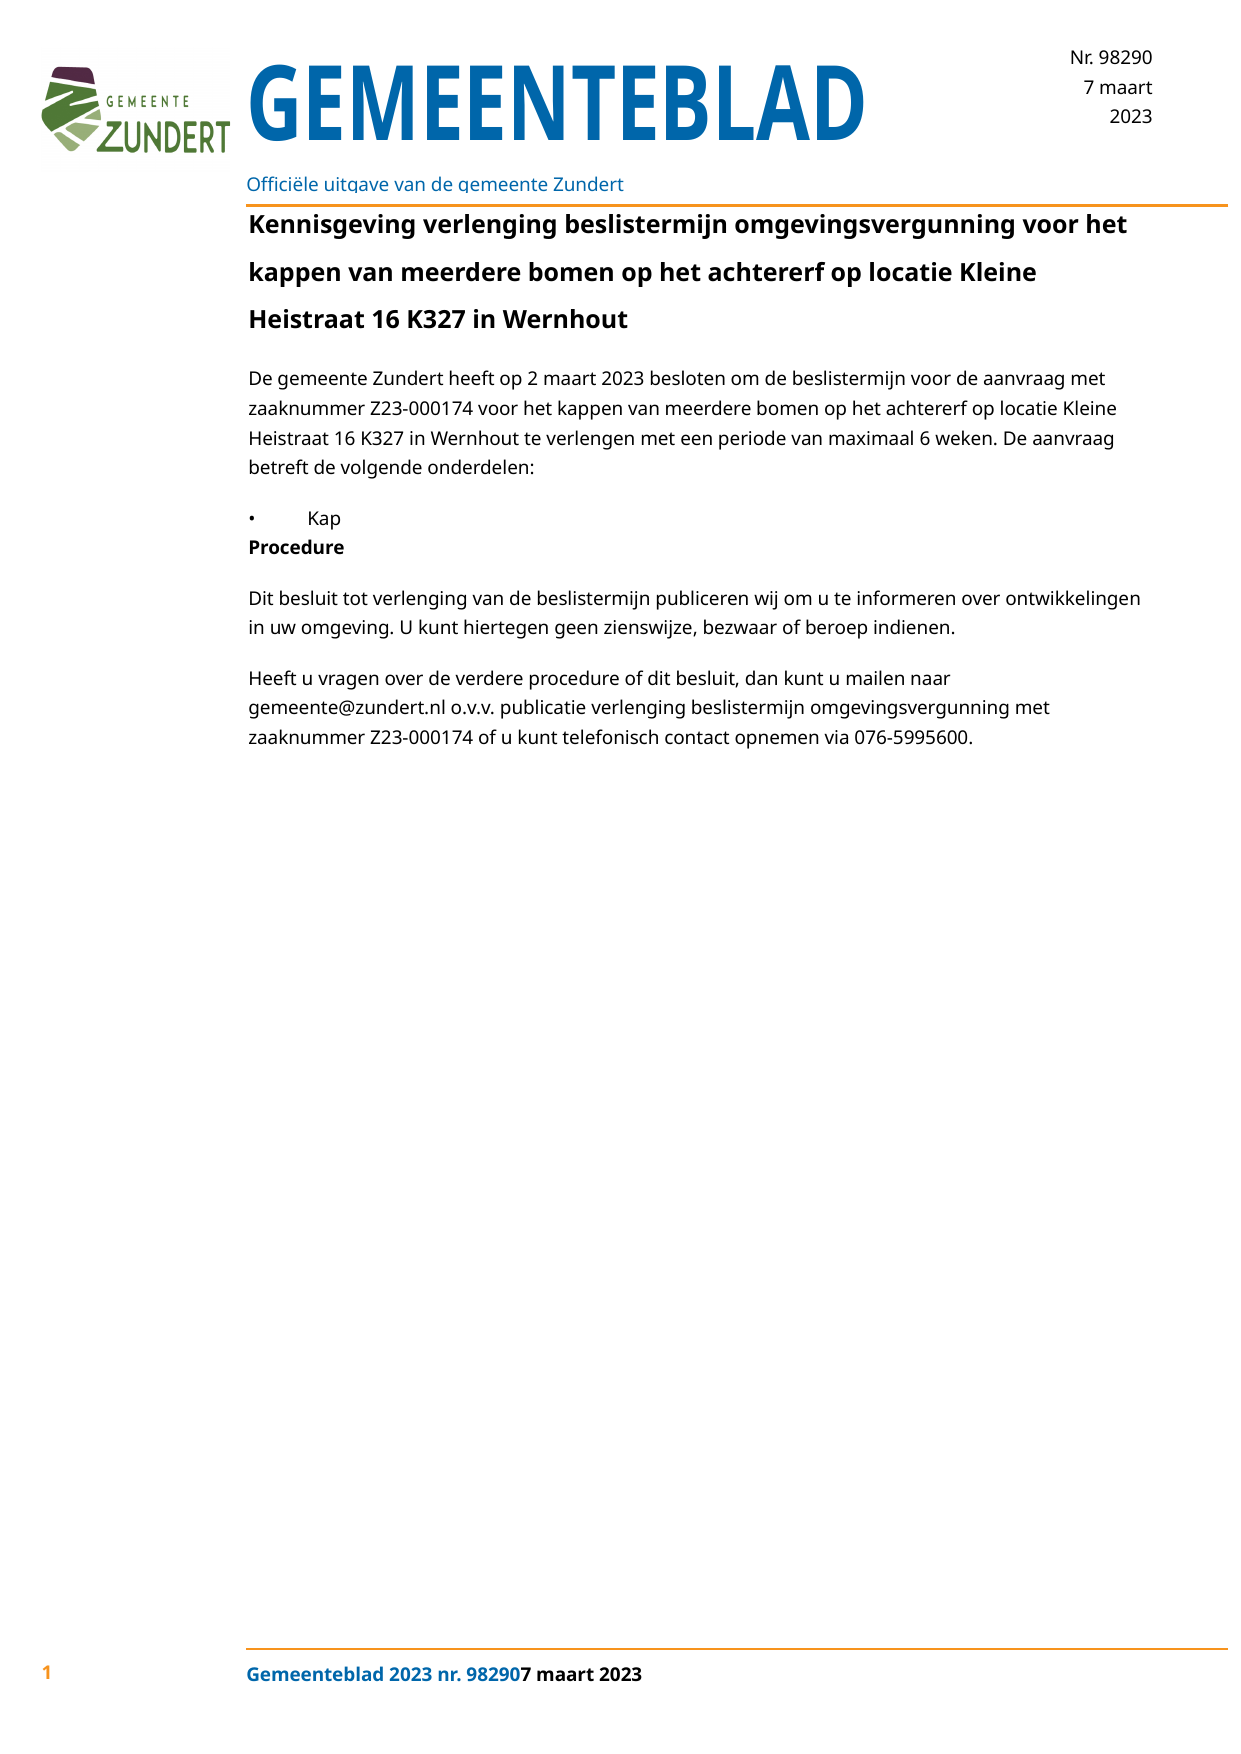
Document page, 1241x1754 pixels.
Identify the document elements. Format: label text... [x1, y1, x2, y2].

text Procedure [248, 534, 1152, 560]
text Heeft u vragen over de verdere procedure of dit besluit, dan kunt u mailen naar gemeente@zundert.nl o.v.v. publicatie verlenging beslistermijn omgevingsvergunning met zaaknummer Z23-000174 of u kunt telefonisch contact opnemen via 076-5995600. [248, 665, 1152, 749]
text De gemeente Zundert heeft op 2 maart 2023 besloten om de beslistermijn voor de aanvraag met zaaknummer Z23-000174 voor het kappen van meerdere bomen op het achtererf op locatie Kleine Heistraat 16 K327 in Wernhout te verlengen met een periode van maximaal 6 weken. De aanvraag betreft de volgende onderdelen: [248, 366, 1152, 480]
picture [41, 47, 231, 172]
text Dit besluit tot verlenging van de beslistermijn publiceren wij om u te informeren over ontwikkelingen in uw omgeving. U kunt hiertegen geen zienswijze, bezwaar of beroep indienen. [248, 585, 1152, 640]
list Kap [248, 505, 1152, 530]
text Kennisgeving verlenging beslistermijn omgevingsvergunning voor het kappen van meerdere bomen op het achtererf op locatie Kleine Heistraat 16 K327 in Wernhout [248, 207, 1152, 336]
